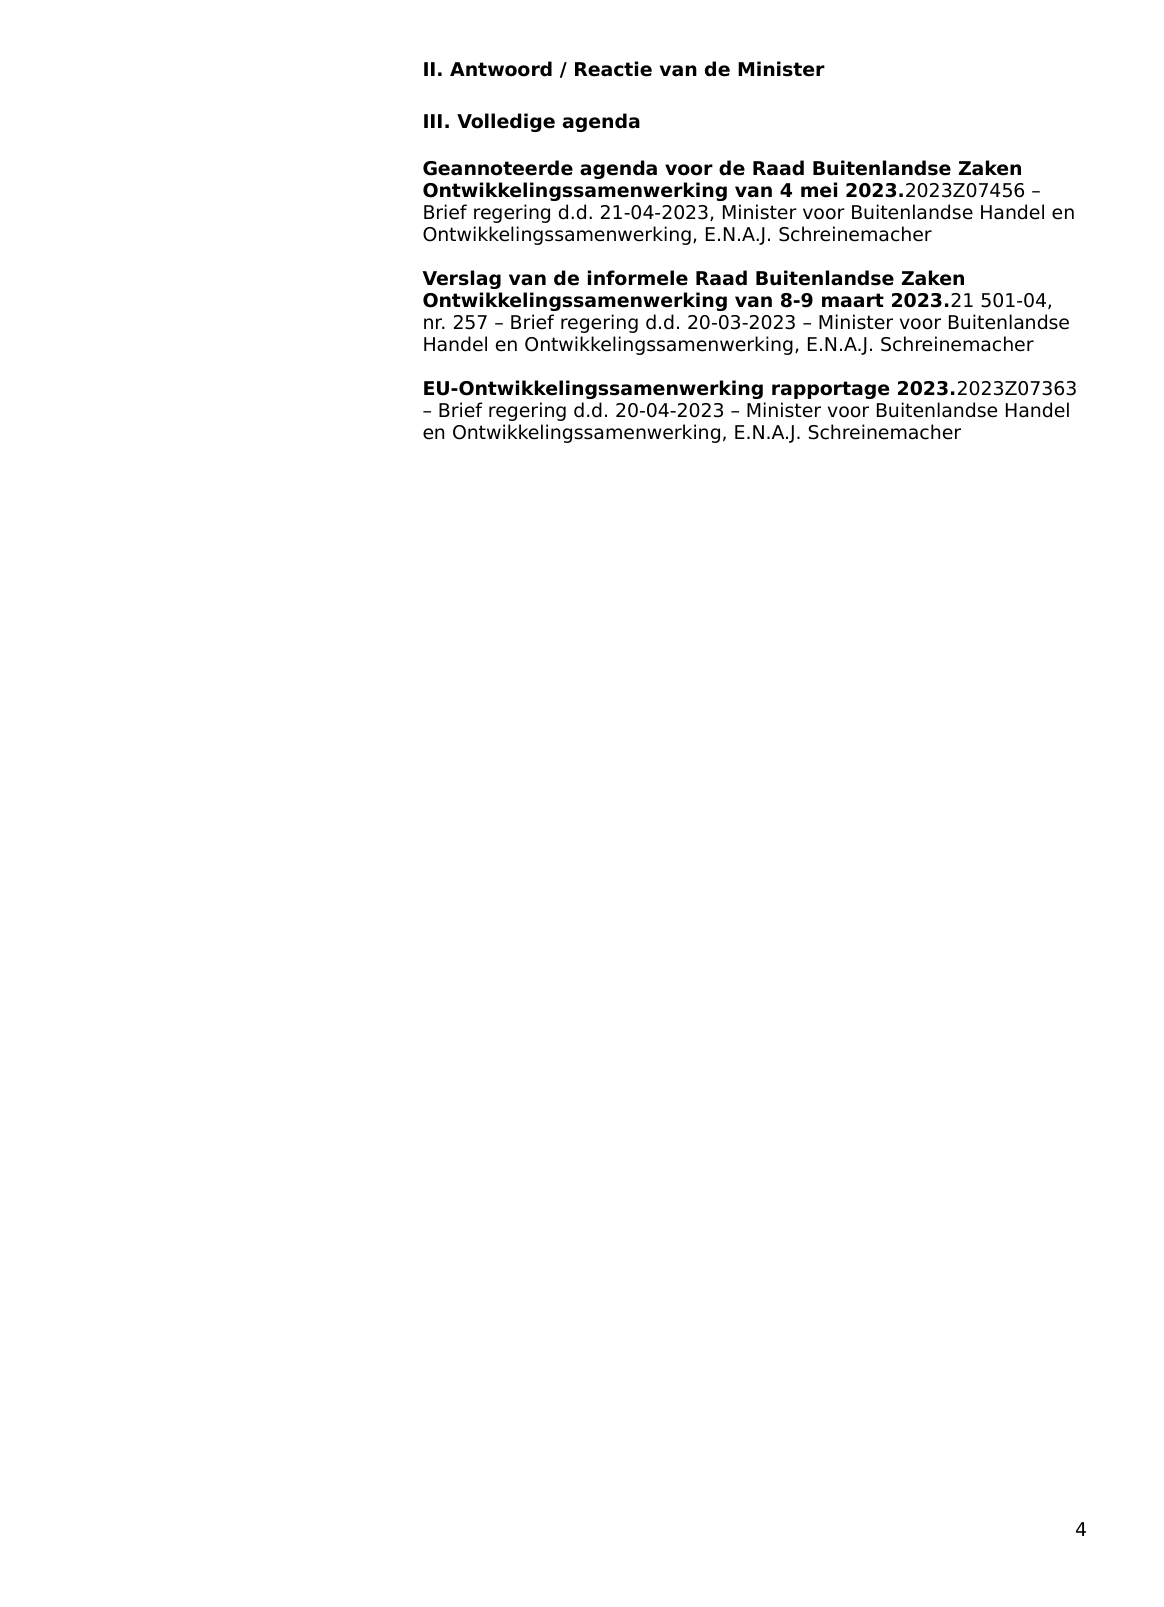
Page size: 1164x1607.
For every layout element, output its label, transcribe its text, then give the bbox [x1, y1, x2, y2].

text Verslag van de informele Raad Buitenlandse Zaken Ontwikkelingssamenwerking van 8-9 maart 2023.21 501-04, nr. 257 – Brief regering d.d. 20-03-2023 – Minister voor Buitenlandse Handel en Ontwikkelingssamenwerking, E.N.A.J. Schreinemacher [422, 268, 1087, 356]
subtitle II. Antwoord / Reactie van de Minister [422, 59, 1087, 81]
text Geannoteerde agenda voor de Raad Buitenlandse Zaken Ontwikkelingssamenwerking van 4 mei 2023.2023Z07456 – Brief regering d.d. 21-04-2023, Minister voor Buitenlandse Handel en Ontwikkelingssamenwerking, E.N.A.J. Schreinemacher [422, 158, 1087, 246]
text EU-Ontwikkelingssamenwerking rapportage 2023.2023Z07363 – Brief regering d.d. 20-04-2023 – Minister voor Buitenlandse Handel en Ontwikkelingssamenwerking, E.N.A.J. Schreinemacher [422, 378, 1087, 444]
subtitle III. Volledige agenda [422, 111, 1087, 133]
